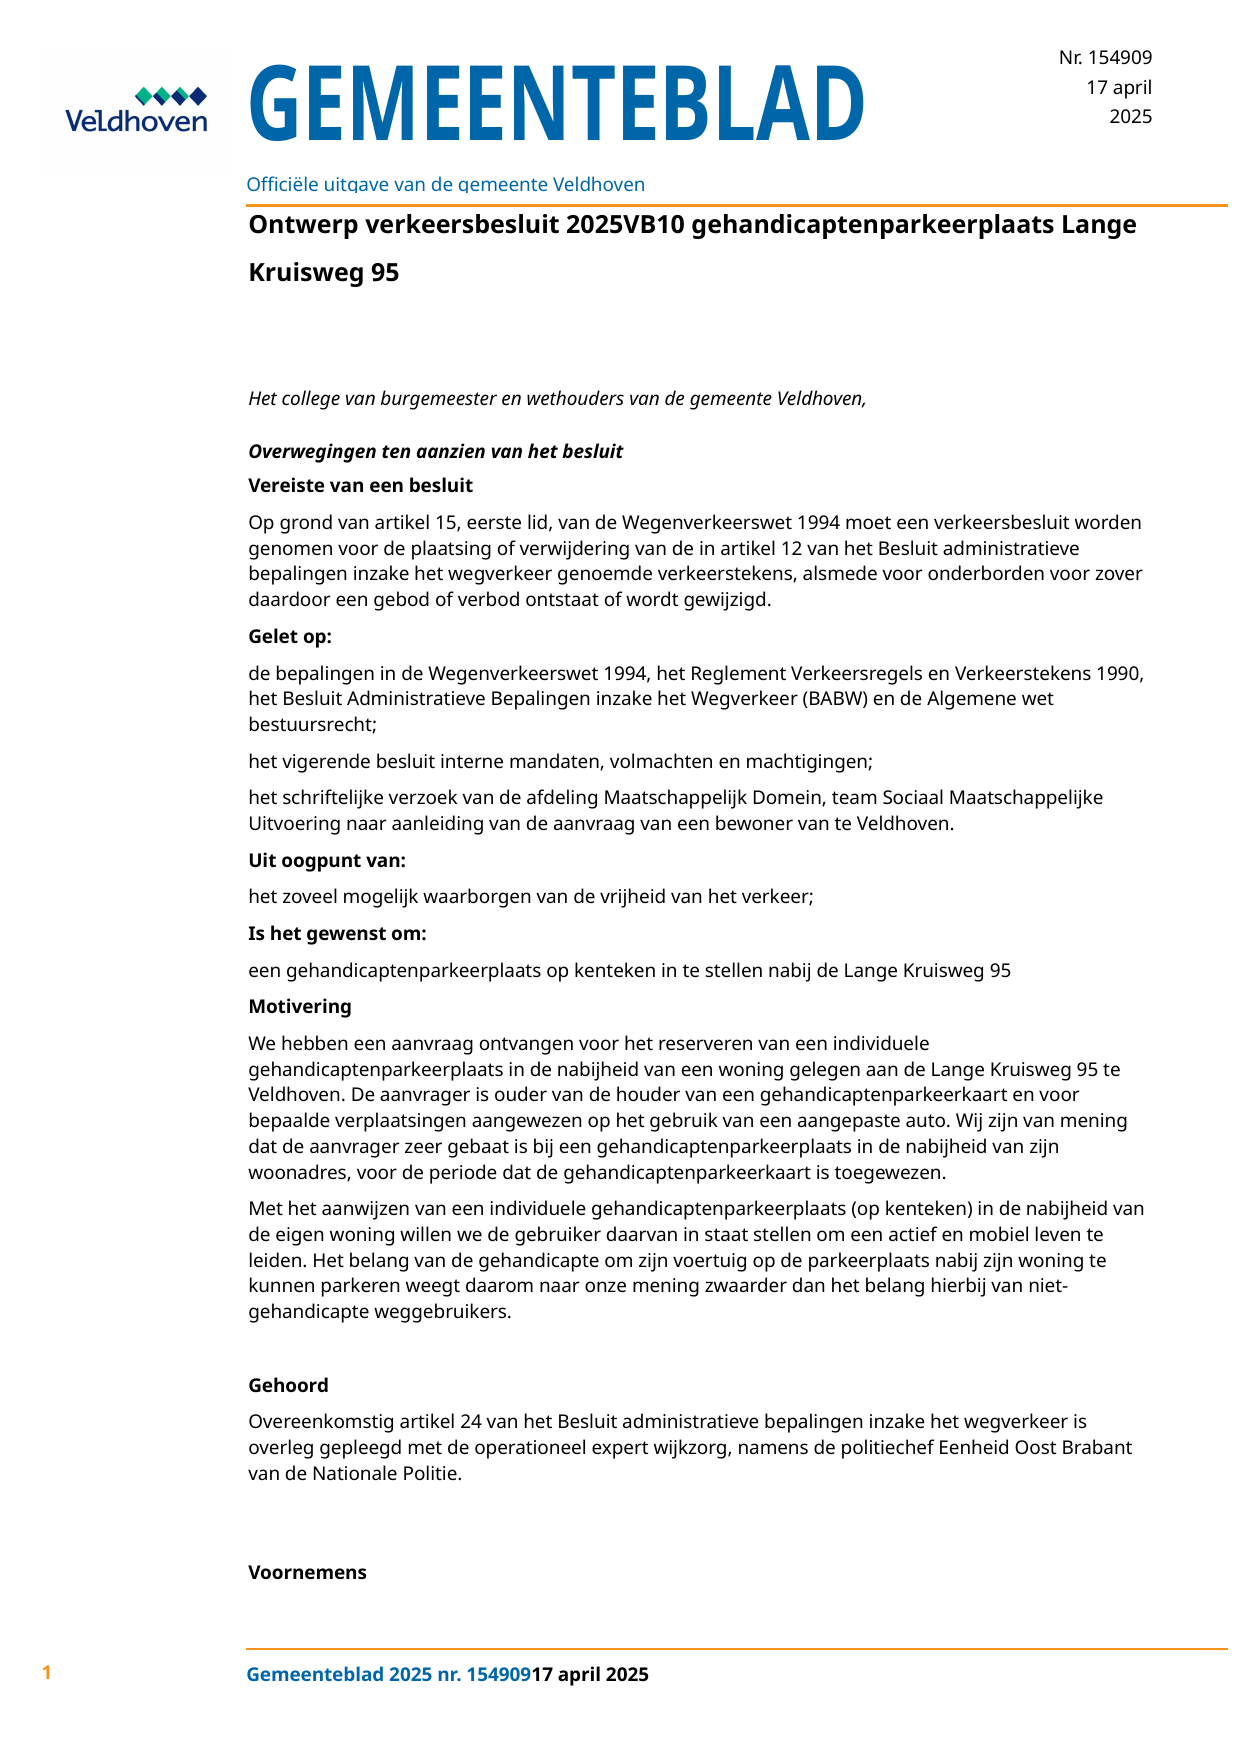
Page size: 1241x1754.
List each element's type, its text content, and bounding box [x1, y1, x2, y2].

text het zoveel mogelijk waarborgen van de vrijheid van het verkeer; [248, 883, 1152, 909]
text een gehandicaptenparkeerplaats op kenteken in te stellen nabij de Lange Kruisweg 95 [248, 957, 1152, 983]
text Het college van burgemeester en wethouders van de gemeente Veldhoven, [248, 386, 1152, 411]
text Uit oogpunt van: [248, 847, 1152, 873]
text Vereiste van een besluit [248, 472, 1152, 498]
text Gelet op: [248, 623, 1152, 649]
text het vigerende besluit interne mandaten, volmachten en machtigingen; [248, 748, 1152, 773]
picture [41, 47, 231, 172]
text het schriftelijke verzoek van de afdeling Maatschappelijk Domein, team Sociaal Maatschappelijke Uitvoering naar aanleiding van de aanvraag van een bewoner van te Veldhoven. [248, 784, 1152, 836]
text de bepalingen in de Wegenverkeerswet 1994, het Reglement Verkeersregels en Verkeerstekens 1990, het Besluit Administratieve Bepalingen inzake het Wegverkeer (BABW) en de Algemene wet bestuursrecht; [248, 660, 1152, 737]
text Is het gewenst om: [248, 920, 1152, 946]
text Gehoord [248, 1372, 1152, 1397]
text We hebben een aanvraag ontvangen voor het reserveren van een individuele gehandicaptenparkeerplaats in de nabijheid van een woning gelegen aan de Lange Kruisweg 95 te Veldhoven. De aanvrager is ouder van de houder van een gehandicaptenparkeerkaart en voor bepaalde verplaatsingen aangewezen op het gebruik van een aangepaste auto. Wij zijn van mening dat de aanvrager zeer gebaat is bij een gehandicaptenparkeerplaats in de nabijheid van zijn woonadres, voor de periode dat de gehandicaptenparkeerkaart is toegewezen. [248, 1030, 1152, 1184]
text Met het aanwijzen van een individuele gehandicaptenparkeerplaats (op kenteken) in de nabijheid van de eigen woning willen we de gebruiker daarvan in staat stellen om een actief en mobiel leven te leiden. Het belang van de gehandicapte om zijn voertuig op de parkeerplaats nabij zijn woning te kunnen parkeren weegt daarom naar onze mening zwaarder dan het belang hierbij van niet-gehandicapte weggebruikers. [248, 1196, 1152, 1324]
text Op grond van artikel 15, eerste lid, van de Wegenverkeerswet 1994 moet een verkeersbesluit worden genomen voor de plaatsing of verwijdering van de in artikel 12 van het Besluit administratieve bepalingen inzake het wegverkeer genoemde verkeerstekens, alsmede voor onderborden voor zover daardoor een gebod of verbod ontstaat of wordt gewijzigd. [248, 509, 1152, 612]
text Motivering [248, 993, 1152, 1019]
text Voornemens [248, 1559, 1152, 1585]
text Ontwerp verkeersbesluit 2025VB10 gehandicaptenparkeerplaats Lange Kruisweg 95 [248, 207, 1152, 288]
text Overwegingen ten aanzien van het besluit [248, 438, 1152, 464]
text Overeenkomstig artikel 24 van het Besluit administratieve bepalingen inzake het wegverkeer is overleg gepleegd met de operationeel expert wijkzorg, namens de politiechef Eenheid Oost Brabant van de Nationale Politie. [248, 1408, 1152, 1486]
